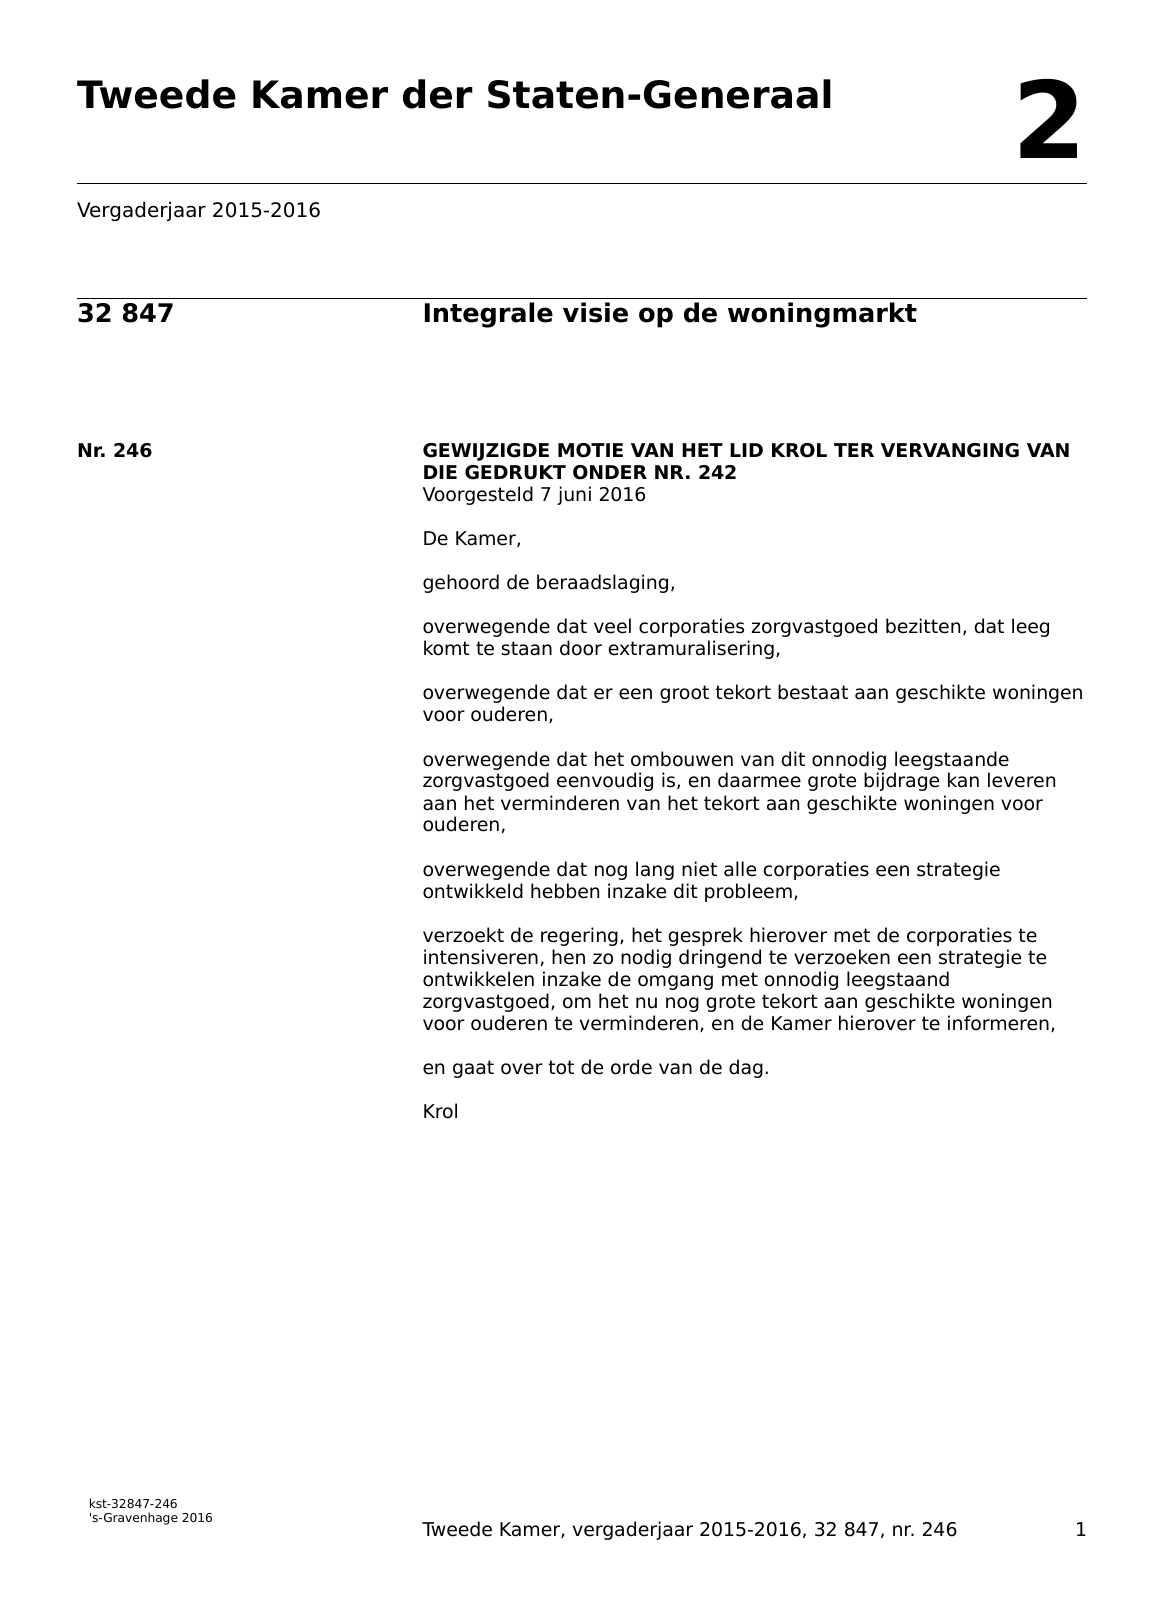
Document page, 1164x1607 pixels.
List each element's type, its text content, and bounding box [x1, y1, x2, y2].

text verzoekt de regering, het gesprek hierover met de corporaties te intensiveren, hen zo nodig dringend te verzoeken een strategie te ontwikkelen inzake de omgang met onnodig leegstaand zorgvastgoed, om het nu nog grote tekort aan geschikte woningen voor ouderen te verminderen, en de Kamer hierover te informeren, [422, 925, 1087, 1034]
subtitle 32 847 Integrale visie op de woningmarkt [77, 299, 1087, 329]
text 's-Gravenhage 2016 [88, 1511, 323, 1525]
text overwegende dat veel corporaties zorgvastgoed bezitten, dat leeg komt te staan door extramuralisering, [422, 616, 1087, 660]
text gehoord de beraadslaging, [422, 572, 1087, 594]
table_header 2 [886, 59, 1087, 183]
table_header Tweede Kamer der Staten-Generaal [77, 59, 886, 183]
table_cell Vergaderjaar 2015-2016 [77, 184, 1087, 298]
text overwegende dat nog lang niet alle corporaties een strategie ontwikkeld hebben inzake dit probleem, [422, 858, 1087, 902]
text overwegende dat er een groot tekort bestaat aan geschikte woningen voor ouderen, [422, 682, 1087, 726]
text De Kamer, [422, 528, 1087, 550]
text overwegende dat het ombouwen van dit onnodig leegstaande zorgvastgoed eenvoudig is, en daarmee grote bijdrage kan leveren aan het verminderen van het tekort aan geschikte woningen voor ouderen, [422, 748, 1087, 836]
subtitle Nr. 246 GEWIJZIGDE MOTIE VAN HET LID KROL TER VERVANGING VAN DIE GEDRUKT ONDER NR. 242 [77, 440, 1087, 484]
text Voorgesteld 7 juni 2016 [422, 484, 1087, 506]
text en gaat over tot de orde van de dag. [422, 1057, 1087, 1079]
text Krol [422, 1101, 1087, 1123]
text kst-32847-246 [88, 1497, 323, 1511]
